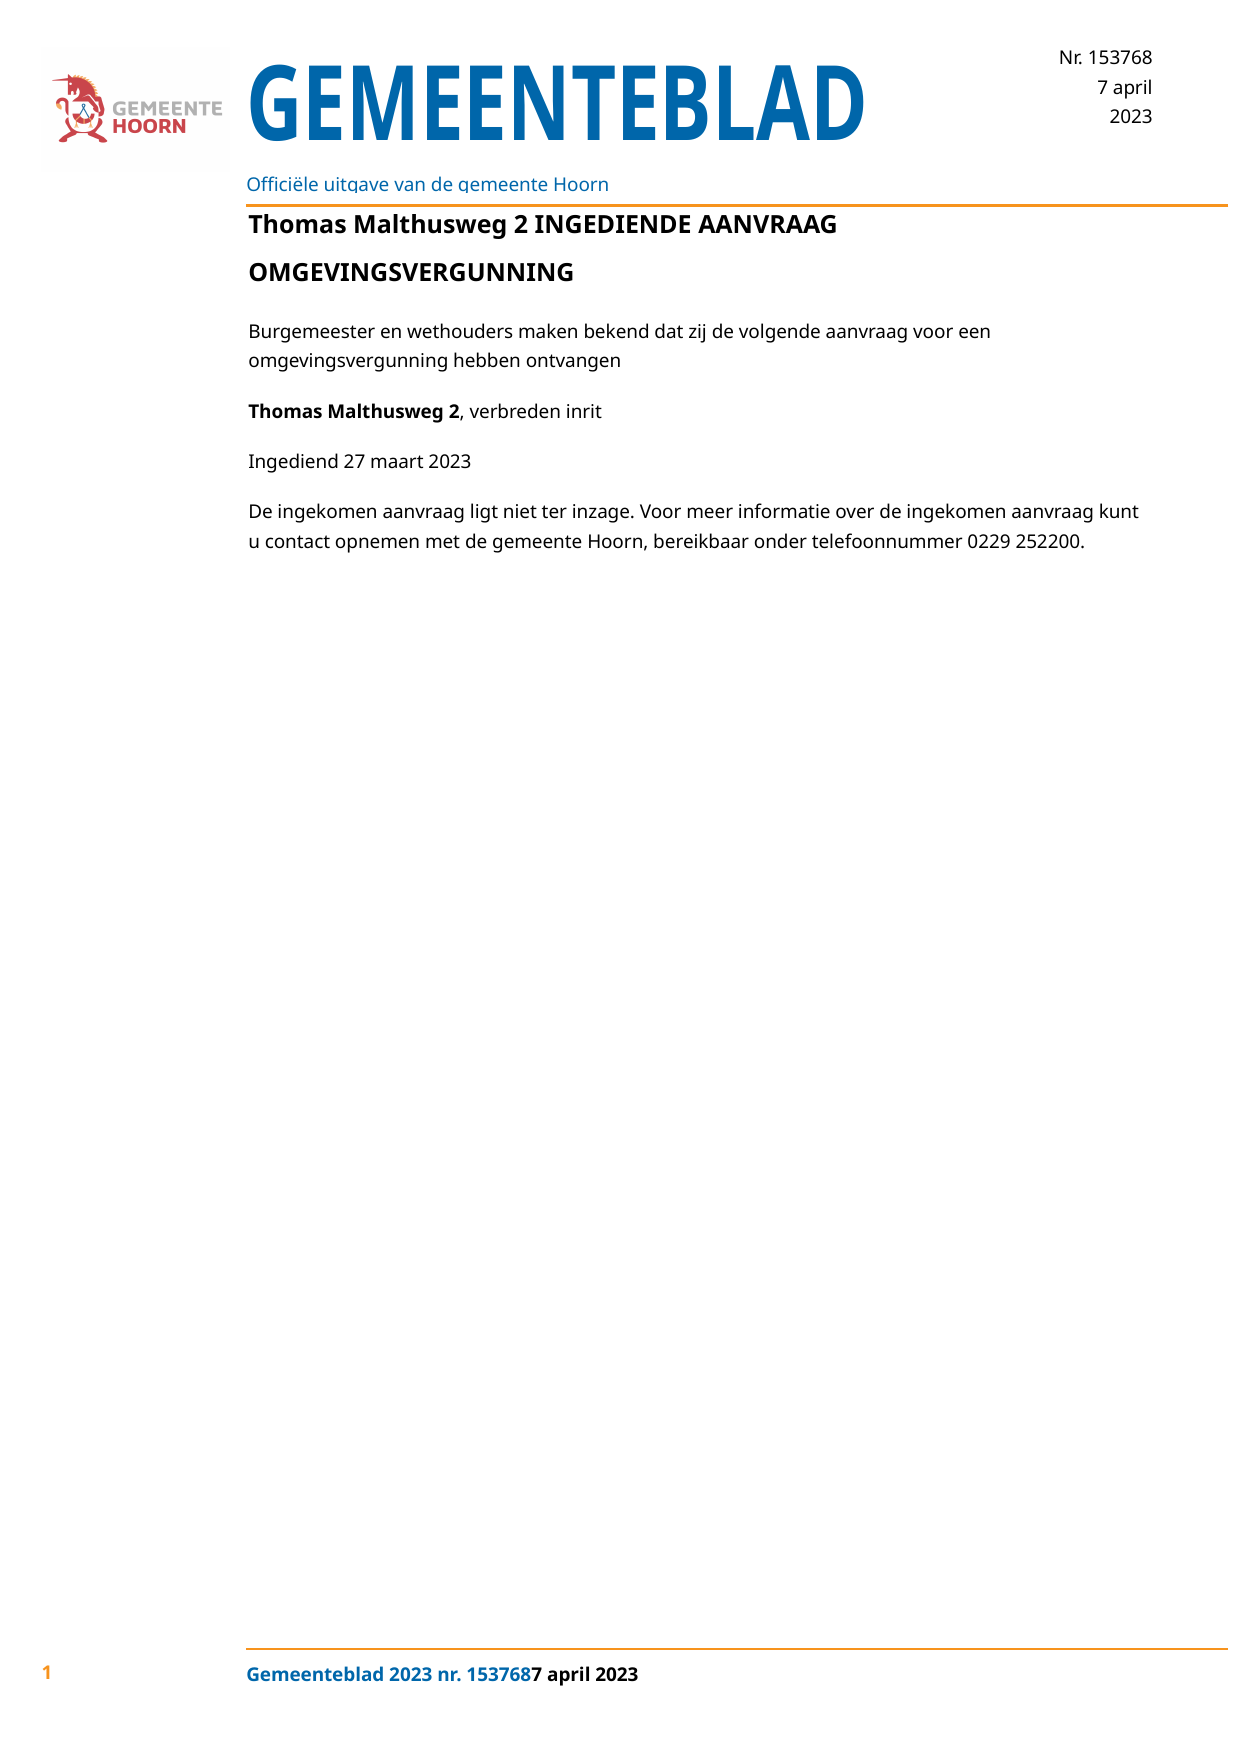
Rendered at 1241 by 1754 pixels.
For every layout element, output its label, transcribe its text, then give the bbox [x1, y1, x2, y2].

picture [41, 47, 231, 172]
text Thomas Malthusweg 2 INGEDIENDE AANVRAAG OMGEVINGSVERGUNNING [248, 207, 1152, 288]
text Ingediend 27 maart 2023 [248, 448, 1152, 474]
text De ingekomen aanvraag ligt niet ter inzage. Voor meer informatie over de ingekomen aanvraag kunt u contact opnemen met de gemeente Hoorn, bereikbaar onder telefoonnummer 0229 252200. [248, 499, 1152, 554]
text Thomas Malthusweg 2, verbreden inrit [248, 398, 1152, 424]
text Burgemeester en wethouders maken bekend dat zij de volgende aanvraag voor een omgevingsvergunning hebben ontvangen [248, 318, 1152, 373]
